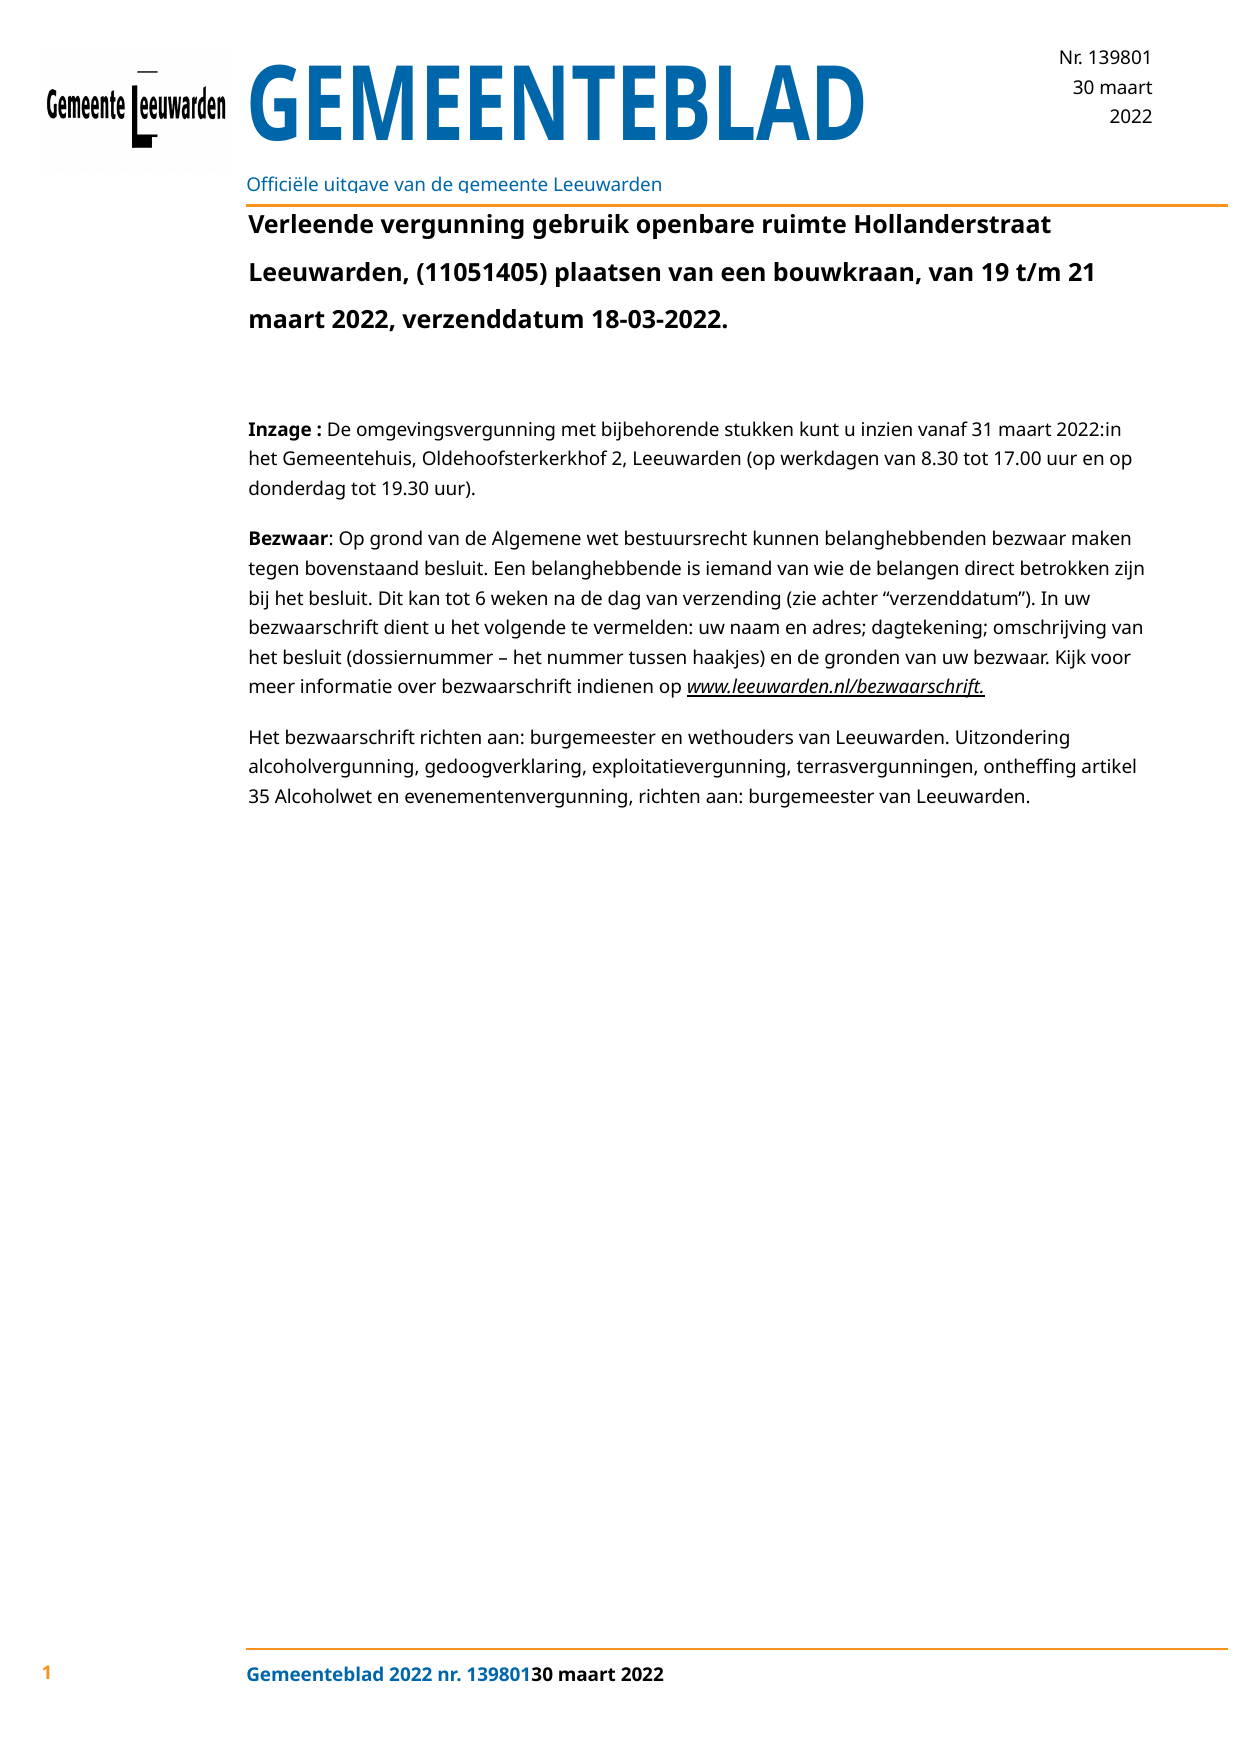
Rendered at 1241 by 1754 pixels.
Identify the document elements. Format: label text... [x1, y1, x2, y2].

text Inzage : De omgevingsvergunning met bijbehorende stukken kunt u inzien vanaf 31 maart 2022:in het Gemeentehuis, Oldehoofsterkerkhof 2, Leeuwarden (op werkdagen van 8.30 tot 17.00 uur en op donderdag tot 19.30 uur). [248, 416, 1152, 501]
picture [41, 47, 231, 172]
text Het bezwaarschrift richten aan: burgemeester en wethouders van Leeuwarden. Uitzondering alcoholvergunning, gedoogverklaring, exploitatievergunning, terrasvergunningen, ontheffing artikel 35 Alcoholwet en evenementenvergunning, richten aan: burgemeester van Leeuwarden. [248, 724, 1152, 809]
text Bezwaar: Op grond van de Algemene wet bestuursrecht kunnen belanghebbenden bezwaar maken tegen bovenstaand besluit. Een belanghebbende is iemand van wie de belangen direct betrokken zijn bij het besluit. Dit kan tot 6 weken na de dag van verzending (zie achter “verzenddatum”). In uw bezwaarschrift dient u het volgende te vermelden: uw naam en adres; dagtekening; omschrijving van het besluit (dossiernummer – het nummer tussen haakjes) en de gronden van uw bezwaar. Kijk voor meer informatie over bezwaarschrift indienen op www.leeuwarden.nl/bezwaarschrift. [248, 526, 1152, 699]
text Verleende vergunning gebruik openbare ruimte Hollanderstraat Leeuwarden, (11051405) plaatsen van een bouwkraan, van 19 t/m 21 maart 2022, verzenddatum 18-03-2022. [248, 207, 1152, 336]
